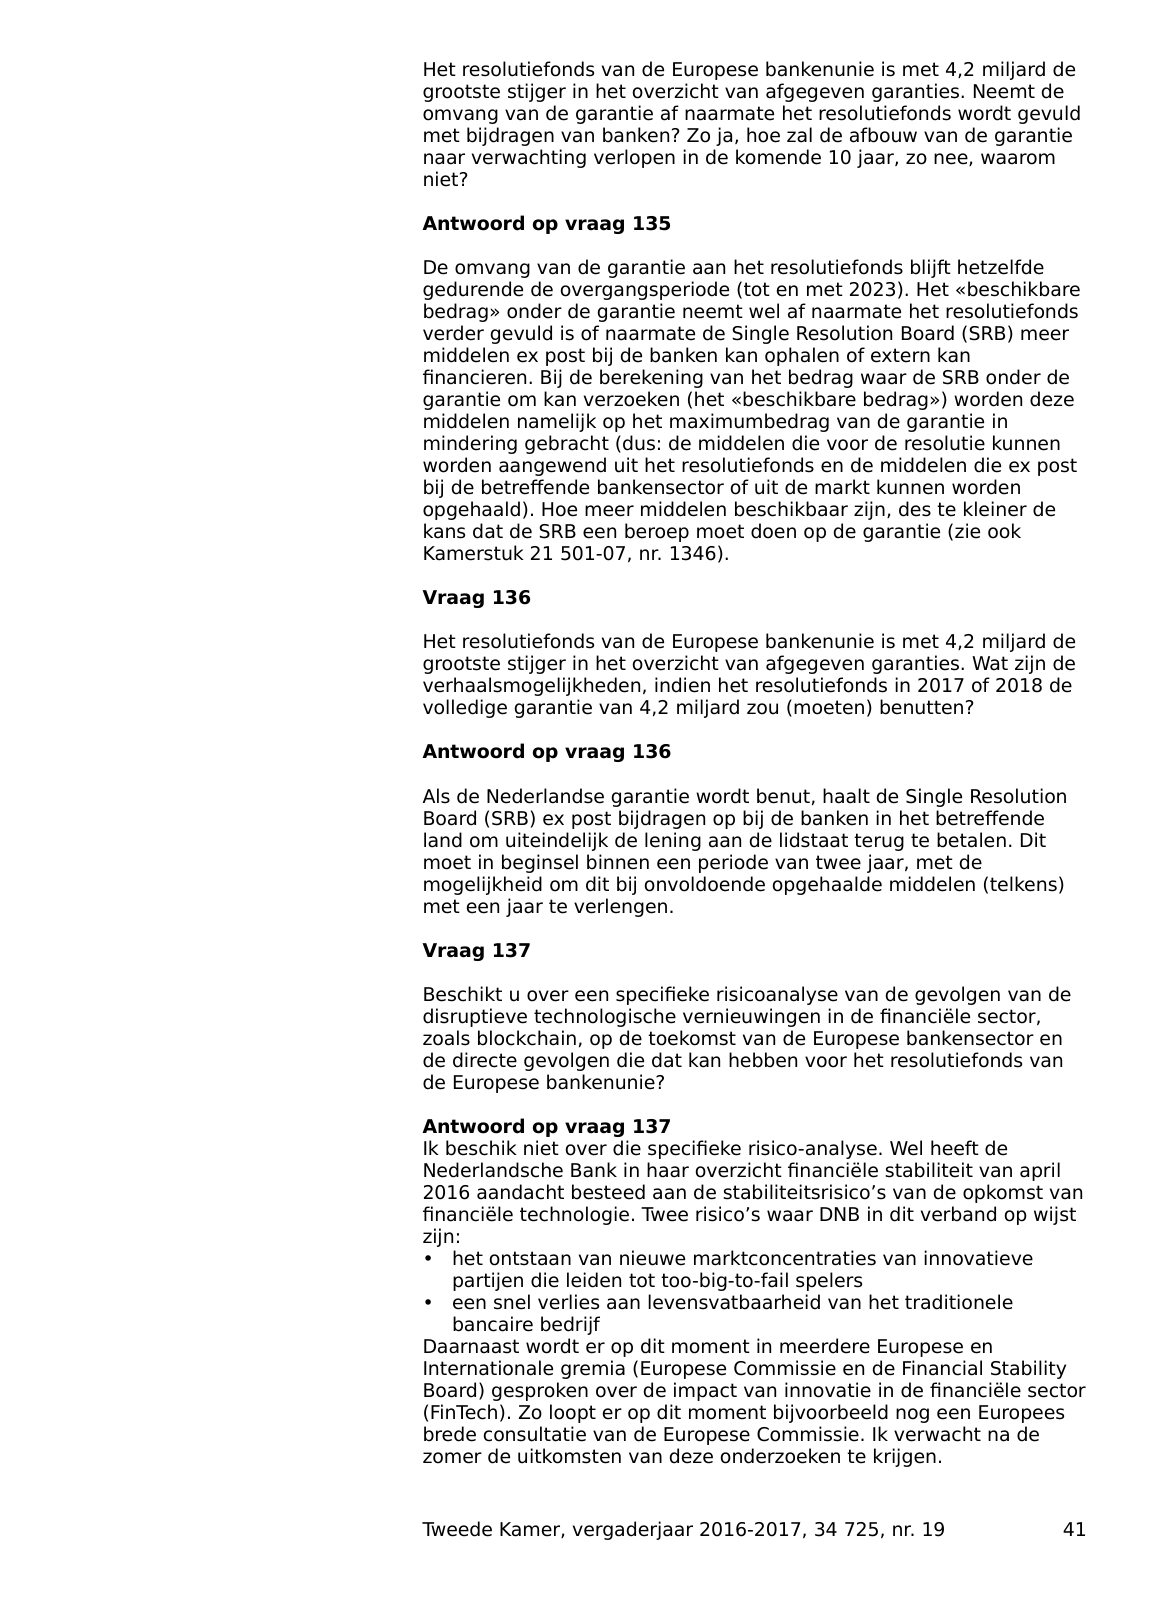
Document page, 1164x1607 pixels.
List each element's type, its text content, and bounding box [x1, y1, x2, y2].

text Als de Nederlandse garantie wordt benut, haalt de Single Resolution Board (SRB) ex post bijdragen op bij de banken in het betreffende land om uiteindelijk de lening aan de lidstaat terug te betalen. Dit moet in beginsel binnen een periode van twee jaar, met de mogelijkheid om dit bij onvoldoende opgehaalde middelen (telkens) met een jaar te verlengen. [422, 786, 1087, 917]
text • een snel verlies aan levensvatbaarheid van het traditionele bancaire bedrijf [422, 1292, 1087, 1336]
text Beschikt u over een specifieke risicoanalyse van de gevolgen van de disruptieve technologische vernieuwingen in de financiële sector, zoals blockchain, op de toekomst van de Europese bankensector en de directe gevolgen die dat kan hebben voor het resolutiefonds van de Europese bankenunie? [422, 984, 1087, 1094]
text Ik beschik niet over die specifieke risico-analyse. Wel heeft de Nederlandsche Bank in haar overzicht financiële stabiliteit van april 2016 aandacht besteed aan de stabiliteitsrisico’s van de opkomst van financiële technologie. Twee risico’s waar DNB in dit verband op wijst zijn: [422, 1138, 1087, 1248]
text Antwoord op vraag 137 [422, 1116, 1087, 1138]
text Het resolutiefonds van de Europese bankenunie is met 4,2 miljard de grootste stijger in het overzicht van afgegeven garanties. Wat zijn de verhaalsmogelijkheden, indien het resolutiefonds in 2017 of 2018 de volledige garantie van 4,2 miljard zou (moeten) benutten? [422, 631, 1087, 719]
text Vraag 137 [422, 940, 1087, 962]
text Het resolutiefonds van de Europese bankenunie is met 4,2 miljard de grootste stijger in het overzicht van afgegeven garanties. Neemt de omvang van de garantie af naarmate het resolutiefonds wordt gevuld met bijdragen van banken? Zo ja, hoe zal de afbouw van de garantie naar verwachting verlopen in de komende 10 jaar, zo nee, waarom niet? [422, 59, 1087, 191]
text Antwoord op vraag 136 [422, 741, 1087, 763]
text • het ontstaan van nieuwe marktconcentraties van innovatieve partijen die leiden tot too-big-to-fail spelers [422, 1248, 1087, 1292]
text Vraag 136 [422, 587, 1087, 609]
text Daarnaast wordt er op dit moment in meerdere Europese en Internationale gremia (Europese Commissie en de Financial Stability Board) gesproken over de impact van innovatie in de financiële sector (FinTech). Zo loopt er op dit moment bijvoorbeeld nog een Europees brede consultatie van de Europese Commissie. Ik verwacht na de zomer de uitkomsten van deze onderzoeken te krijgen. [422, 1336, 1087, 1468]
text De omvang van de garantie aan het resolutiefonds blijft hetzelfde gedurende de overgangsperiode (tot en met 2023). Het «beschikbare bedrag» onder de garantie neemt wel af naarmate het resolutiefonds verder gevuld is of naarmate de Single Resolution Board (SRB) meer middelen ex post bij de banken kan ophalen of extern kan financieren. Bij de berekening van het bedrag waar de SRB onder de garantie om kan verzoeken (het «beschikbare bedrag») worden deze middelen namelijk op het maximumbedrag van de garantie in mindering gebracht (dus: de middelen die voor de resolutie kunnen worden aangewend uit het resolutiefonds en de middelen die ex post bij de betreffende bankensector of uit de markt kunnen worden opgehaald). Hoe meer middelen beschikbaar zijn, des te kleiner de kans dat de SRB een beroep moet doen op de garantie (zie ook Kamerstuk 21 501-07, nr. 1346). [422, 257, 1087, 565]
text Antwoord op vraag 135 [422, 213, 1087, 235]
